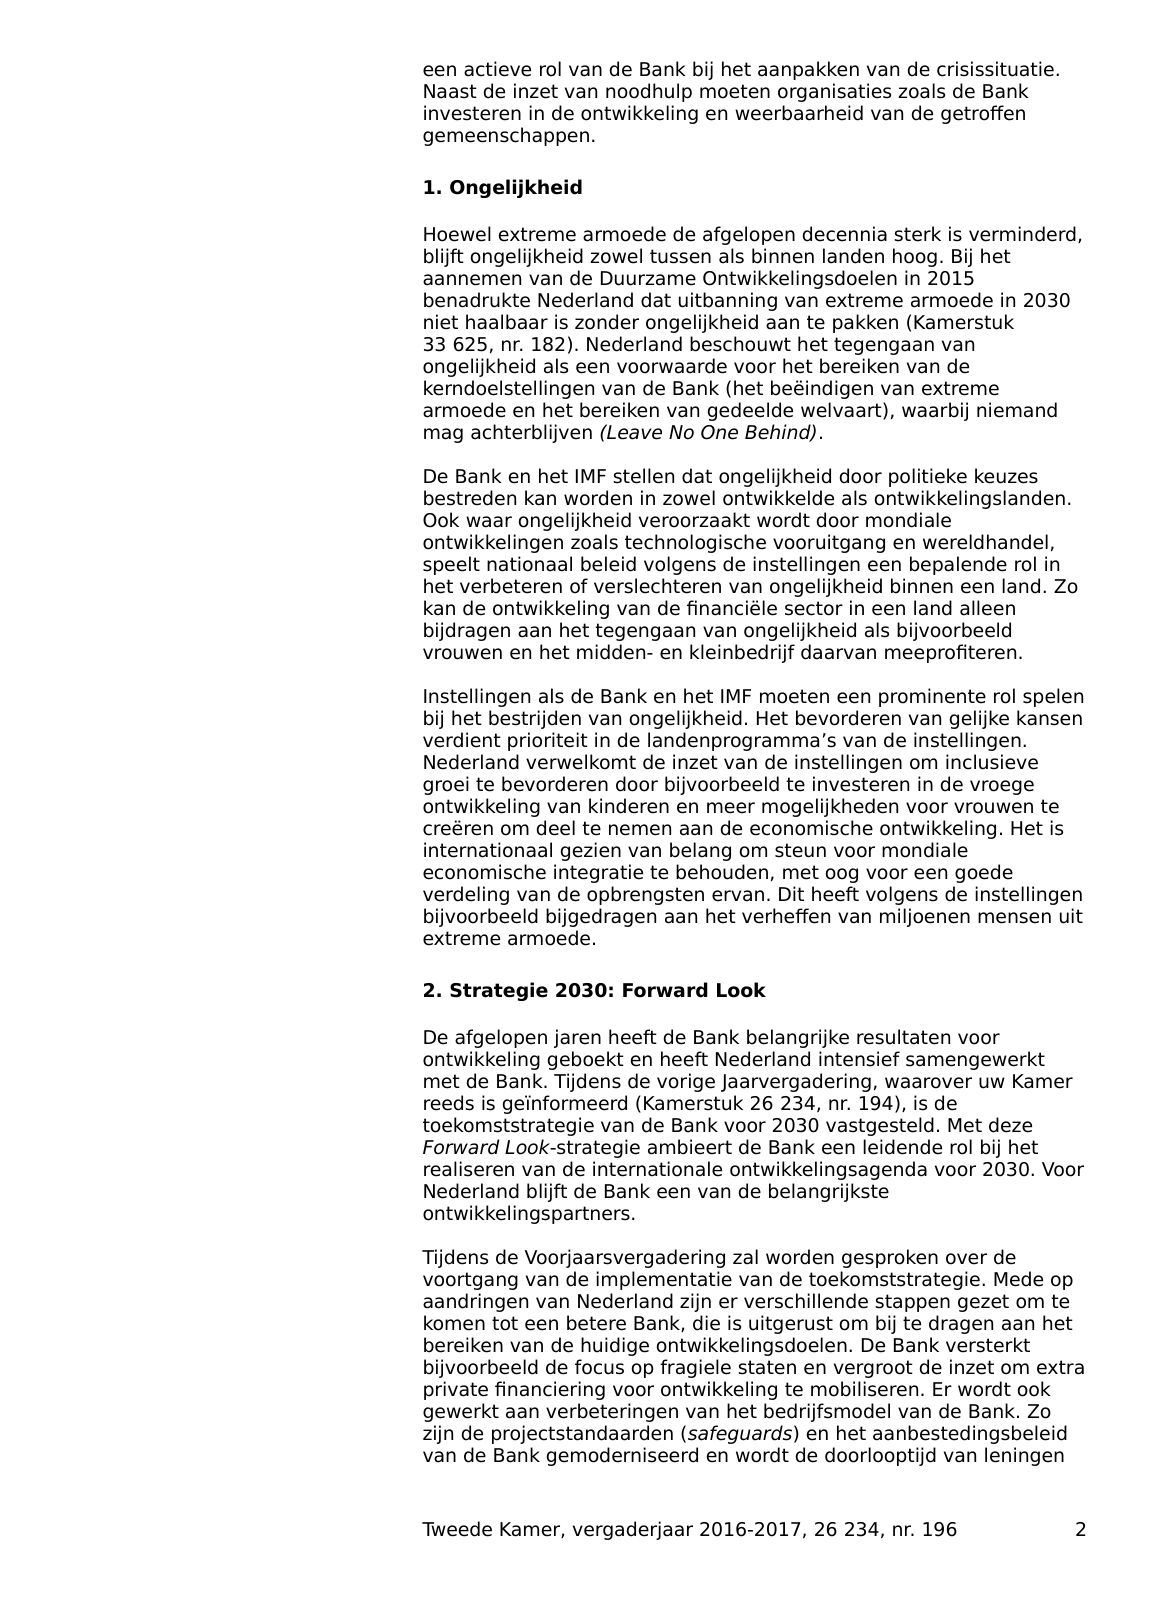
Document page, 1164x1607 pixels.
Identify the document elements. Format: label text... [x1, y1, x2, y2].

text De afgelopen jaren heeft de Bank belangrijke resultaten voor ontwikkeling geboekt en heeft Nederland intensief samengewerkt met de Bank. Tijdens de vorige Jaarvergadering, waarover uw Kamer reeds is geïnformeerd (Kamerstuk 26 234, nr. 194), is de toekomststrategie van de Bank voor 2030 vastgesteld. Met deze Forward Look-strategie ambieert de Bank een leidende rol bij het realiseren van de internationale ontwikkelingsagenda voor 2030. Voor Nederland blijft de Bank een van de belangrijkste ontwikkelingspartners. [422, 1027, 1087, 1224]
text Tijdens de Voorjaarsvergadering zal worden gesproken over de voortgang van de implementatie van de toekomststrategie. Mede op aandringen van Nederland zijn er verschillende stappen gezet om te komen tot een betere Bank, die is uitgerust om bij te dragen aan het bereiken van de huidige ontwikkelingsdoelen. De Bank versterkt bijvoorbeeld de focus op fragiele staten en vergroot de inzet om extra private financiering voor ontwikkeling te mobiliseren. Er wordt ook gewerkt aan verbeteringen van het bedrijfsmodel van de Bank. Zo zijn de projectstandaarden (safeguards) en het aanbestedingsbeleid van de Bank gemoderniseerd en wordt de doorlooptijd van leningen [422, 1247, 1087, 1466]
text een actieve rol van de Bank bij het aanpakken van de crisissituatie. Naast de inzet van noodhulp moeten organisaties zoals de Bank investeren in de ontwikkeling en weerbaarheid van de getroffen gemeenschappen. [422, 59, 1087, 147]
text Hoewel extreme armoede de afgelopen decennia sterk is verminderd, blijft ongelijkheid zowel tussen als binnen landen hoog. Bij het aannemen van de Duurzame Ontwikkelingsdoelen in 2015 benadrukte Nederland dat uitbanning van extreme armoede in 2030 niet haalbaar is zonder ongelijkheid aan te pakken (Kamerstuk 33 625, nr. 182). Nederland beschouwt het tegengaan van ongelijkheid als een voorwaarde voor het bereiken van de kerndoelstellingen van de Bank (het beëindigen van extreme armoede en het bereiken van gedeelde welvaart), waarbij niemand mag achterblijven (Leave No One Behind). [422, 224, 1087, 444]
text Instellingen als de Bank en het IMF moeten een prominente rol spelen bij het bestrijden van ongelijkheid. Het bevorderen van gelijke kansen verdient prioriteit in de landenprogramma’s van de instellingen. Nederland verwelkomt de inzet van de instellingen om inclusieve groei te bevorderen door bijvoorbeeld te investeren in de vroege ontwikkeling van kinderen en meer mogelijkheden voor vrouwen te creëren om deel te nemen aan de economische ontwikkeling. Het is internationaal gezien van belang om steun voor mondiale economische integratie te behouden, met oog voor een goede verdeling van de opbrengsten ervan. Dit heeft volgens de instellingen bijvoorbeeld bijgedragen aan het verheffen van miljoenen mensen uit extreme armoede. [422, 686, 1087, 950]
text De Bank en het IMF stellen dat ongelijkheid door politieke keuzes bestreden kan worden in zowel ontwikkelde als ontwikkelingslanden. Ook waar ongelijkheid veroorzaakt wordt door mondiale ontwikkelingen zoals technologische vooruitgang en wereldhandel, speelt nationaal beleid volgens de instellingen een bepalende rol in het verbeteren of verslechteren van ongelijkheid binnen een land. Zo kan de ontwikkeling van de financiële sector in een land alleen bijdragen aan het tegengaan van ongelijkheid als bijvoorbeeld vrouwen en het midden- en kleinbedrijf daarvan meeprofiteren. [422, 466, 1087, 664]
subtitle 1. Ongelijkheid [422, 177, 1087, 199]
subtitle 2. Strategie 2030: Forward Look [422, 980, 1087, 1002]
